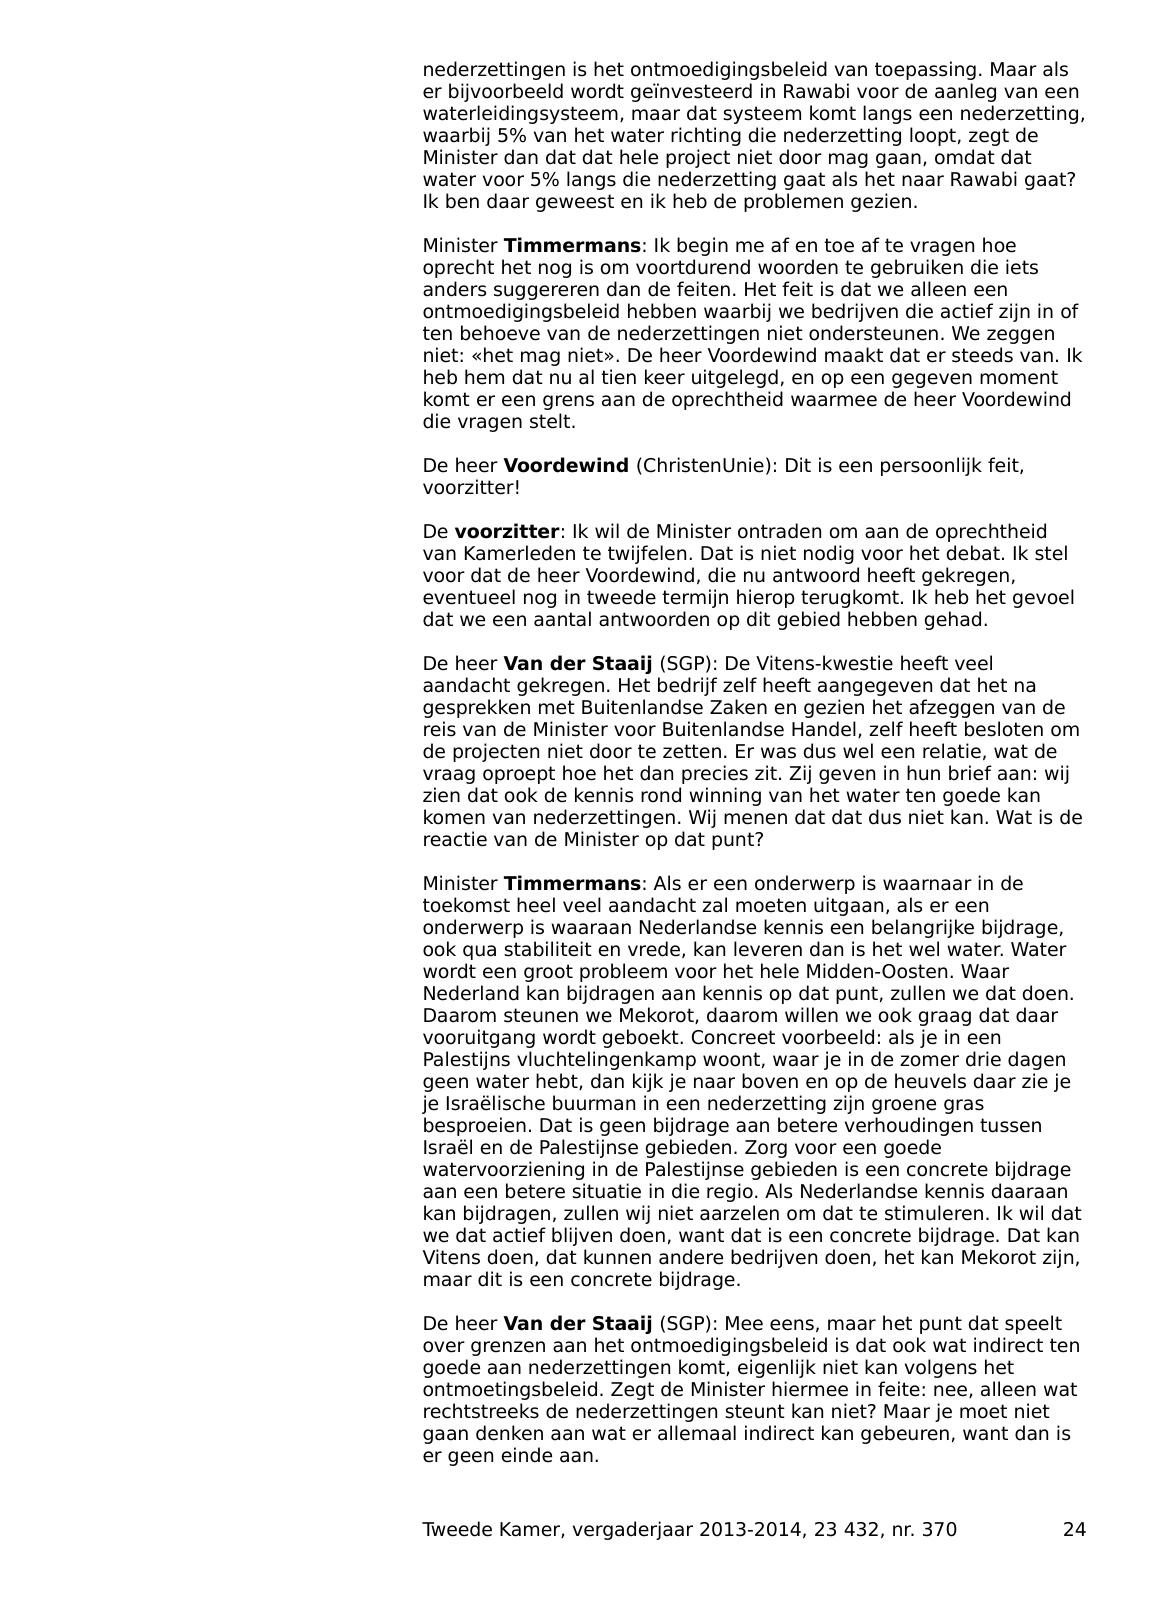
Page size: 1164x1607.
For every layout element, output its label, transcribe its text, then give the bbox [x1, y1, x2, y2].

text De heer Van der Staaij (SGP): De Vitens-kwestie heeft veel aandacht gekregen. Het bedrijf zelf heeft aangegeven dat het na gesprekken met Buitenlandse Zaken en gezien het afzeggen van de reis van de Minister voor Buitenlandse Handel, zelf heeft besloten om de projecten niet door te zetten. Er was dus wel een relatie, wat de vraag oproept hoe het dan precies zit. Zij geven in hun brief aan: wij zien dat ook de kennis rond winning van het water ten goede kan komen van nederzettingen. Wij menen dat dat dus niet kan. Wat is de reactie van de Minister op dat punt? [422, 653, 1087, 851]
text Minister Timmermans: Als er een onderwerp is waarnaar in de toekomst heel veel aandacht zal moeten uitgaan, als er een onderwerp is waaraan Nederlandse kennis een belangrijke bijdrage, ook qua stabiliteit en vrede, kan leveren dan is het wel water. Water wordt een groot probleem voor het hele Midden-Oosten. Waar Nederland kan bijdragen aan kennis op dat punt, zullen we dat doen. Daarom steunen we Mekorot, daarom willen we ook graag dat daar vooruitgang wordt geboekt. Concreet voorbeeld: als je in een Palestijns vluchtelingenkamp woont, waar je in de zomer drie dagen geen water hebt, dan kijk je naar boven en op de heuvels daar zie je je Israëlische buurman in een nederzetting zijn groene gras besproeien. Dat is geen bijdrage aan betere verhoudingen tussen Israël en de Palestijnse gebieden. Zorg voor een goede watervoorziening in de Palestijnse gebieden is een concrete bijdrage aan een betere situatie in die regio. Als Nederlandse kennis daaraan kan bijdragen, zullen wij niet aarzelen om dat te stimuleren. Ik wil dat we dat actief blijven doen, want dat is een concrete bijdrage. Dat kan Vitens doen, dat kunnen andere bedrijven doen, het kan Mekorot zijn, maar dit is een concrete bijdrage. [422, 873, 1087, 1291]
text Minister Timmermans: Ik begin me af en toe af te vragen hoe oprecht het nog is om voortdurend woorden te gebruiken die iets anders suggereren dan de feiten. Het feit is dat we alleen een ontmoedigingsbeleid hebben waarbij we bedrijven die actief zijn in of ten behoeve van de nederzettingen niet ondersteunen. We zeggen niet: «het mag niet». De heer Voordewind maakt dat er steeds van. Ik heb hem dat nu al tien keer uitgelegd, en op een gegeven moment komt er een grens aan de oprechtheid waarmee de heer Voordewind die vragen stelt. [422, 235, 1087, 433]
text De voorzitter: Ik wil de Minister ontraden om aan de oprechtheid van Kamerleden te twijfelen. Dat is niet nodig voor het debat. Ik stel voor dat de heer Voordewind, die nu antwoord heeft gekregen, eventueel nog in tweede termijn hierop terugkomt. Ik heb het gevoel dat we een aantal antwoorden op dit gebied hebben gehad. [422, 521, 1087, 631]
text De heer Voordewind (ChristenUnie): Dit is een persoonlijk feit, voorzitter! [422, 455, 1087, 499]
text nederzettingen is het ontmoedigingsbeleid van toepassing. Maar als er bijvoorbeeld wordt geïnvesteerd in Rawabi voor de aanleg van een waterleidingsysteem, maar dat systeem komt langs een nederzetting, waarbij 5% van het water richting die nederzetting loopt, zegt de Minister dan dat dat hele project niet door mag gaan, omdat dat water voor 5% langs die nederzetting gaat als het naar Rawabi gaat? Ik ben daar geweest en ik heb de problemen gezien. [422, 59, 1087, 213]
text De heer Van der Staaij (SGP): Mee eens, maar het punt dat speelt over grenzen aan het ontmoedigingsbeleid is dat ook wat indirect ten goede aan nederzettingen komt, eigenlijk niet kan volgens het ontmoetingsbeleid. Zegt de Minister hiermee in feite: nee, alleen wat rechtstreeks de nederzettingen steunt kan niet? Maar je moet niet gaan denken aan wat er allemaal indirect kan gebeuren, want dan is er geen einde aan. [422, 1313, 1087, 1467]
